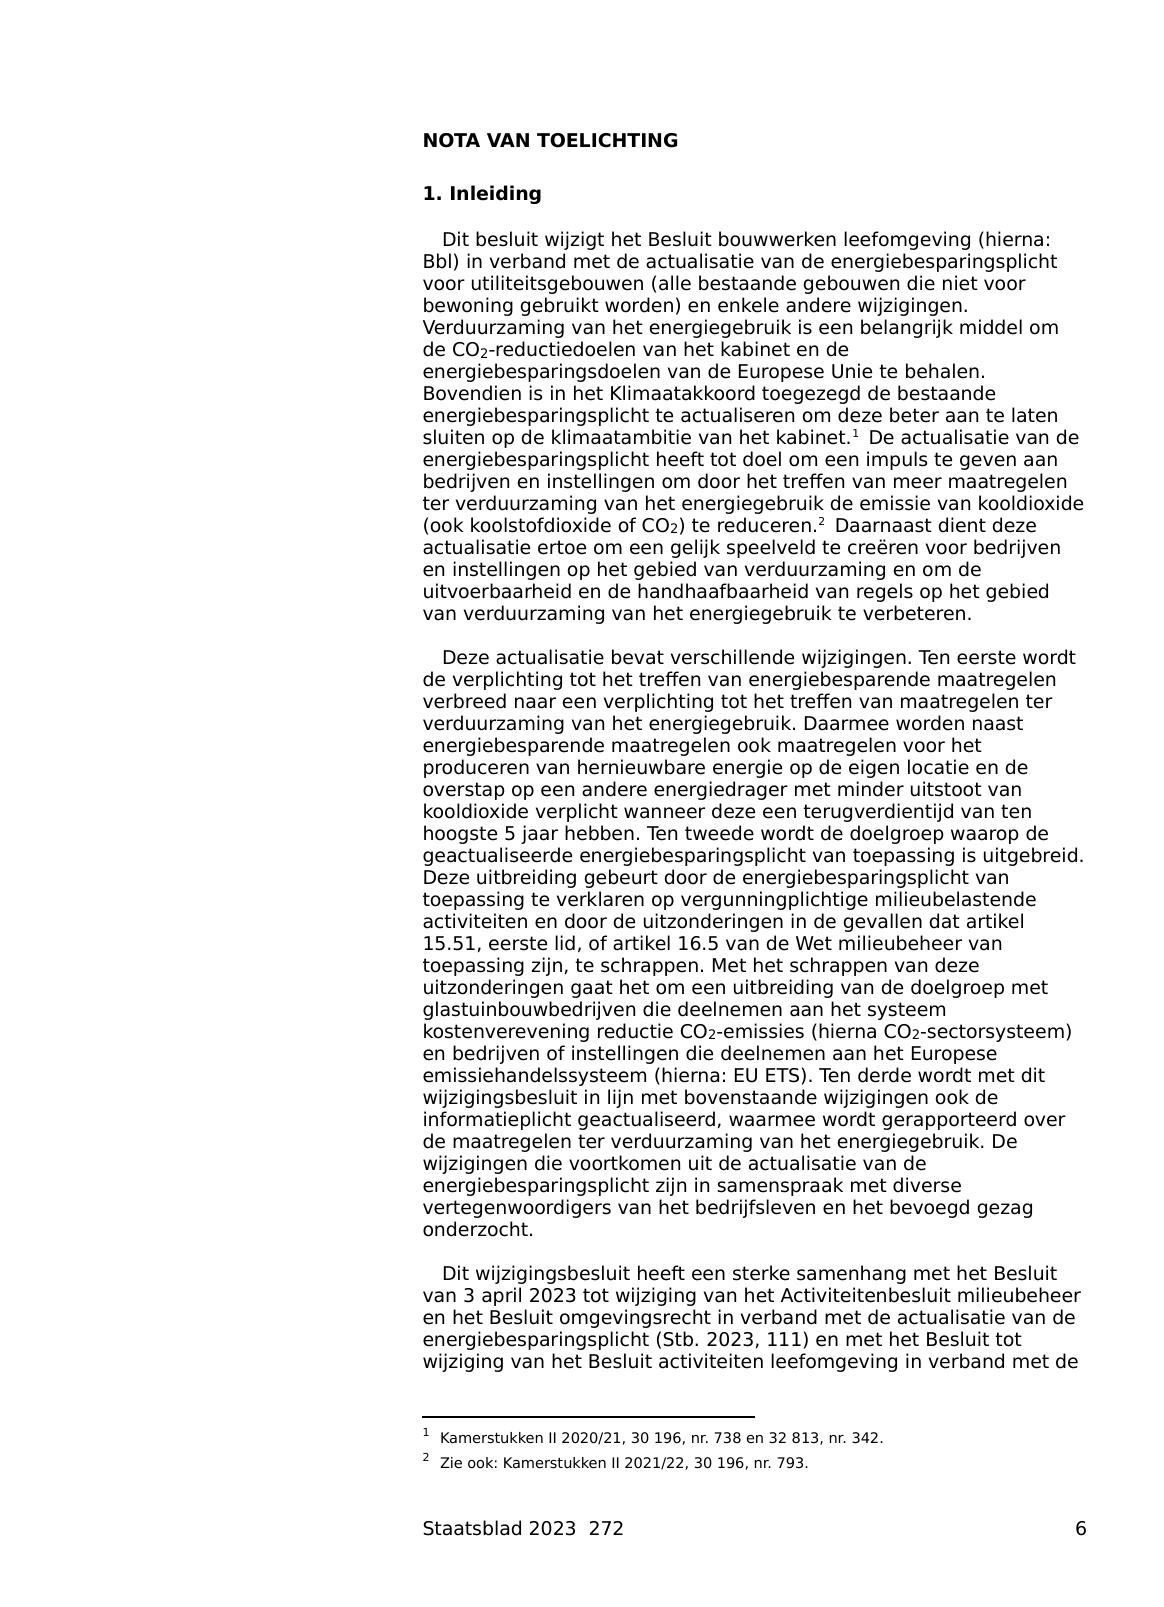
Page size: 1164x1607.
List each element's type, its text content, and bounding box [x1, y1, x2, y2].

text Deze actualisatie bevat verschillende wijzigingen. Ten eerste wordt de verplichting tot het treffen van energiebesparende maatregelen verbreed naar een verplichting tot het treffen van maatregelen ter verduurzaming van het energiegebruik. Daarmee worden naast energiebesparende maatregelen ook maatregelen voor het produceren van hernieuwbare energie op de eigen locatie en de overstap op een andere energiedrager met minder uitstoot van kooldioxide verplicht wanneer deze een terugverdientijd van ten hoogste 5 jaar hebben. Ten tweede wordt de doelgroep waarop de geactualiseerde energiebesparingsplicht van toepassing is uitgebreid. Deze uitbreiding gebeurt door de energiebesparingsplicht van toepassing te verklaren op vergunningplichtige milieubelastende activiteiten en door de uitzonderingen in de gevallen dat artikel 15.51, eerste lid, of artikel 16.5 van de Wet milieubeheer van toepassing zijn, te schrappen. Met het schrappen van deze uitzonderingen gaat het om een uitbreiding van de doelgroep met glastuinbouwbedrijven die deelnemen aan het systeem kostenverevening reductie CO2-emissies (hierna CO2-sectorsysteem) en bedrijven of instellingen die deelnemen aan het Europese emissiehandelssysteem (hierna: EU ETS). Ten derde wordt met dit wijzigingsbesluit in lijn met bovenstaande wijzigingen ook de informatieplicht geactualiseerd, waarmee wordt gerapporteerd over de maatregelen ter verduurzaming van het energiegebruik. De wijzigingen die voortkomen uit de actualisatie van de energiebesparingsplicht zijn in samenspraak met diverse vertegenwoordigers van het bedrijfsleven en het bevoegd gezag onderzocht. [422, 647, 1087, 1241]
text Dit besluit wijzigt het Besluit bouwwerken leefomgeving (hierna: Bbl) in verband met de actualisatie van de energiebesparingsplicht voor utiliteitsgebouwen (alle bestaande gebouwen die niet voor bewoning gebruikt worden) en enkele andere wijzigingen. Verduurzaming van het energiegebruik is een belangrijk middel om de CO2-reductiedoelen van het kabinet en de energiebesparingsdoelen van de Europese Unie te behalen. Bovendien is in het Klimaatakkoord toegezegd de bestaande energiebesparingsplicht te actualiseren om deze beter aan te laten sluiten op de klimaatambitie van het kabinet. De actualisatie van de energiebesparingsplicht heeft tot doel om een impuls te geven aan bedrijven en instellingen om door het treffen van meer maatregelen ter verduurzaming van het energiegebruik de emissie van kooldioxide (ook koolstofdioxide of CO2) te reduceren. Daarnaast dient deze actualisatie ertoe om een gelijk speelveld te creëren voor bedrijven en instellingen op het gebied van verduurzaming en om de uitvoerbaarheid en de handhaafbaarheid van regels op het gebied van verduurzaming van het energiegebruik te verbeteren. [422, 229, 1087, 625]
subtitle NOTA VAN TOELICHTING [422, 130, 1087, 152]
text Dit wijzigingsbesluit heeft een sterke samenhang met het Besluit van 3 april 2023 tot wijziging van het Activiteitenbesluit milieubeheer en het Besluit omgevingsrecht in verband met de actualisatie van de energiebesparingsplicht (Stb. 2023, 111) en met het Besluit tot wijziging van het Besluit activiteiten leefomgeving in verband met de [422, 1263, 1087, 1373]
text Zie ook: Kamerstukken II 2021/22, 30 196, nr. 793. [422, 1451, 1087, 1473]
subtitle 1. Inleiding [422, 182, 1087, 204]
text Kamerstukken II 2020/21, 30 196, nr. 738 en 32 813, nr. 342. [422, 1426, 1087, 1448]
